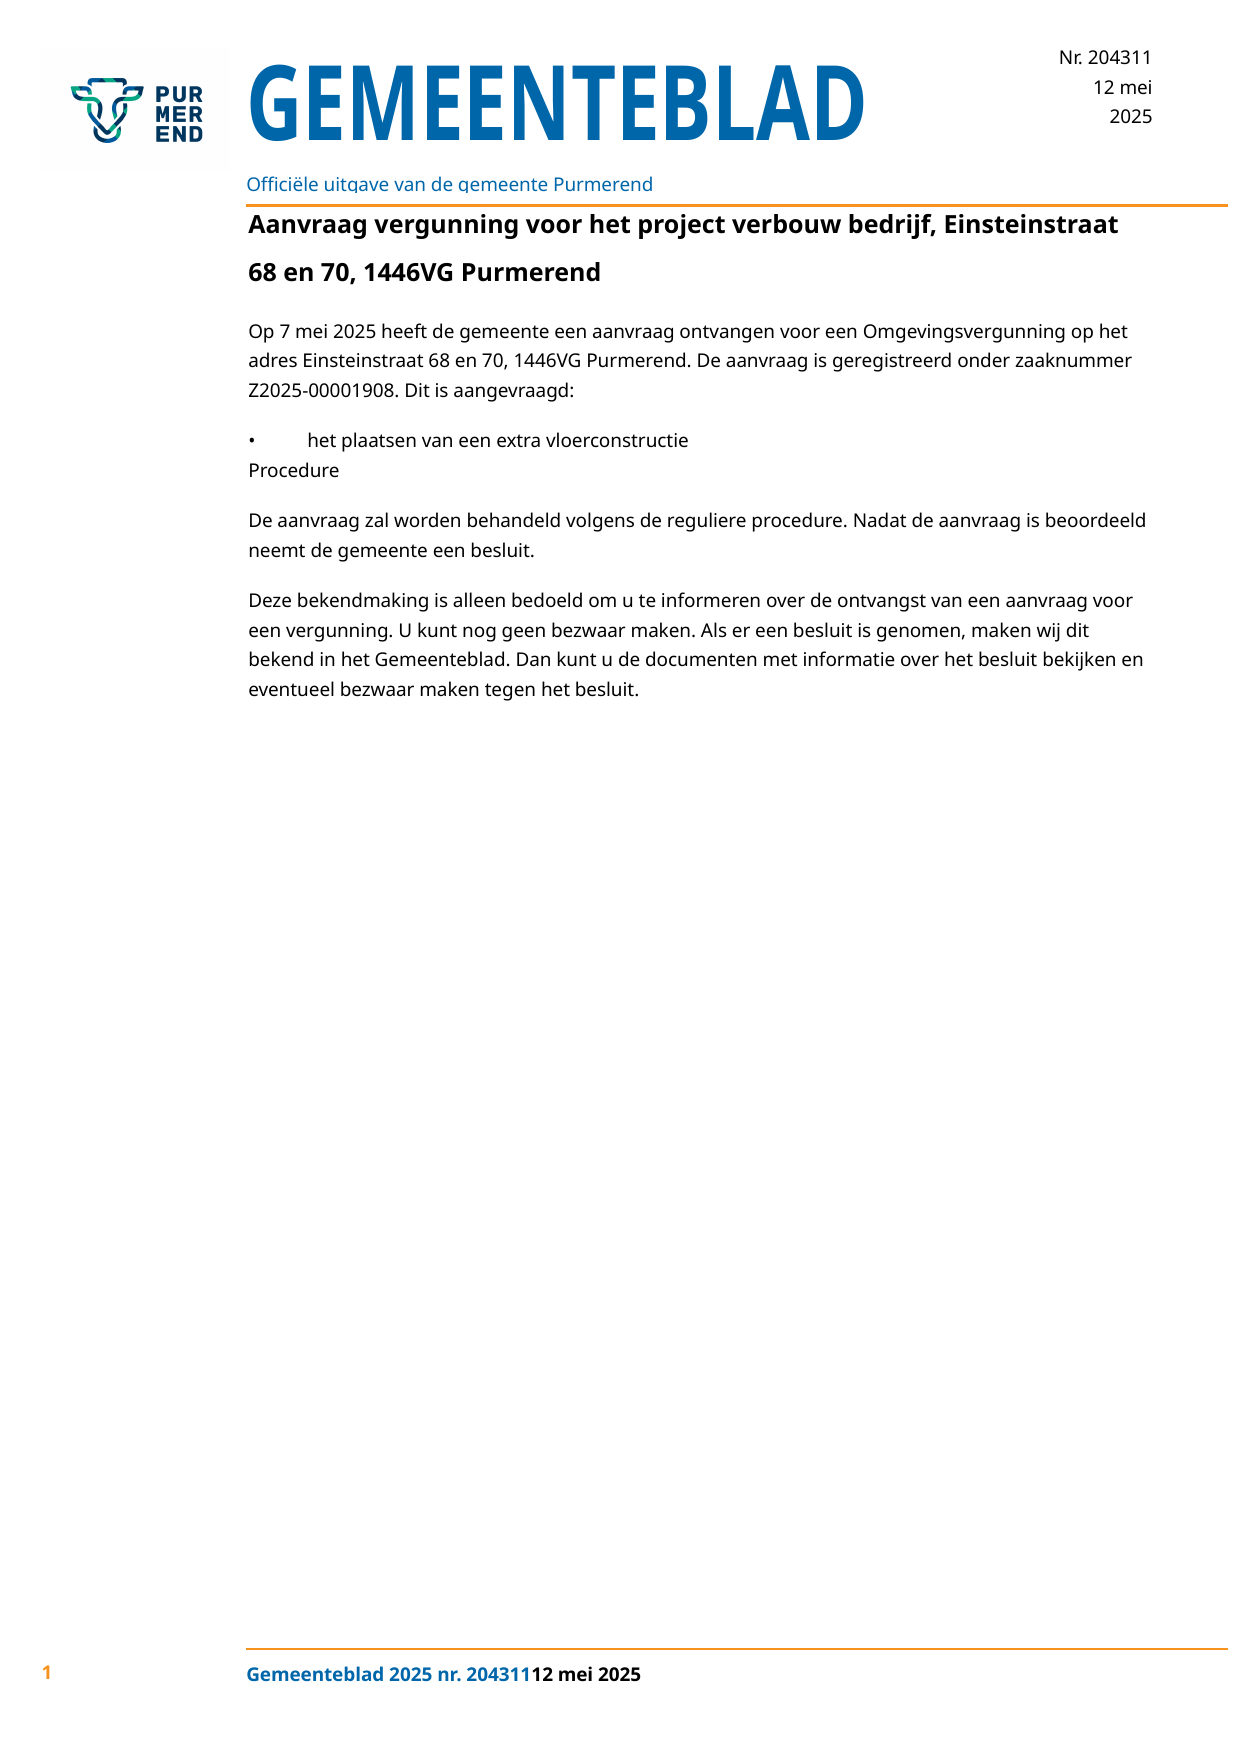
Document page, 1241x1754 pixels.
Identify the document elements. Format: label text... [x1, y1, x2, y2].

text Procedure [248, 457, 1152, 483]
text Deze bekendmaking is alleen bedoeld om u te informeren over de ontvangst van een aanvraag voor een vergunning. U kunt nog geen bezwaar maken. Als er een besluit is genomen, maken wij dit bekend in het Gemeenteblad. Dan kunt u de documenten met informatie over het besluit bekijken en eventueel bezwaar maken tegen het besluit. [248, 587, 1152, 702]
text De aanvraag zal worden behandeld volgens de reguliere procedure. Nadat de aanvraag is beoordeeld neemt de gemeente een besluit. [248, 507, 1152, 563]
picture [41, 47, 231, 172]
list het plaatsen van een extra vloerconstructie [248, 427, 1152, 453]
text Aanvraag vergunning voor het project verbouw bedrijf, Einsteinstraat 68 en 70, 1446VG Purmerend [248, 207, 1152, 288]
text Op 7 mei 2025 heeft de gemeente een aanvraag ontvangen voor een Omgevingsvergunning op het adres Einsteinstraat 68 en 70, 1446VG Purmerend. De aanvraag is geregistreerd onder zaaknummer Z2025-00001908. Dit is aangevraagd: [248, 318, 1152, 403]
